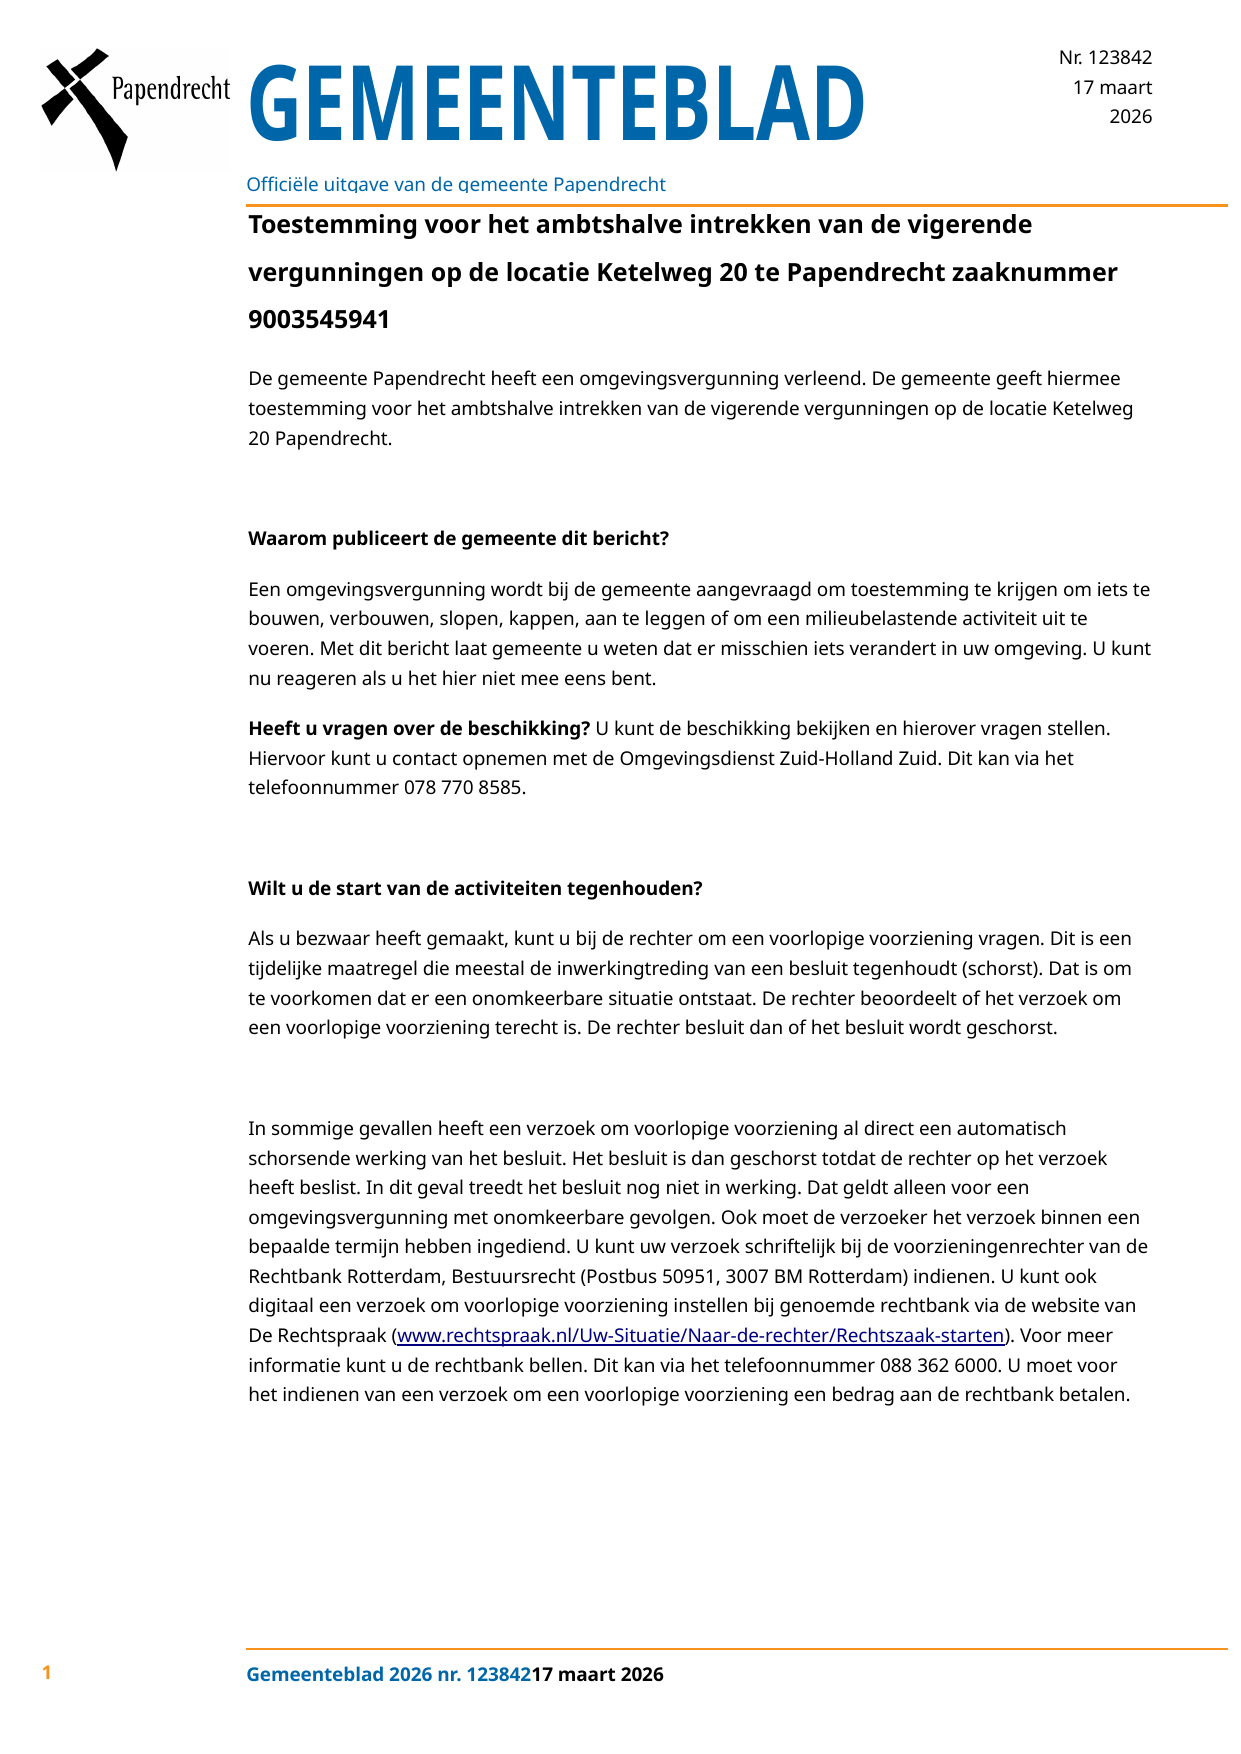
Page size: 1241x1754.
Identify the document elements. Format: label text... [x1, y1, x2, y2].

text De gemeente Papendrecht heeft een omgevingsvergunning verleend. De gemeente geeft hiermee toestemming voor het ambtshalve intrekken van de vigerende vergunningen op de locatie Ketelweg 20 Papendrecht. [248, 366, 1152, 450]
text In sommige gevallen heeft een verzoek om voorlopige voorziening al direct een automatisch schorsende werking van het besluit. Het besluit is dan geschorst totdat de rechter op het verzoek heeft beslist. In dit geval treedt het besluit nog niet in werking. Dat geldt alleen voor een omgevingsvergunning met onomkeerbare gevolgen. Ook moet de verzoeker het verzoek binnen een bepaalde termijn hebben ingediend. U kunt uw verzoek schriftelijk bij de voorzieningenrechter van de Rechtbank Rotterdam, Bestuursrecht (Postbus 50951, 3007 BM Rotterdam) indienen. U kunt ook digitaal een verzoek om voorlopige voorziening instellen bij genoemde rechtbank via de website van De Rechtspraak (www.rechtspraak.nl/Uw-Situatie/Naar-de-rechter/Rechtszaak-starten). Voor meer informatie kunt u de rechtbank bellen. Dit kan via het telefoonnummer 088 362 6000. U moet voor het indienen van een verzoek om een voorlopige voorziening een bedrag aan de rechtbank betalen. [248, 1115, 1152, 1407]
text Wilt u de start van de activiteiten tegenhouden? [248, 875, 1152, 901]
text Heeft u vragen over de beschikking? U kunt de beschikking bekijken en hierover vragen stellen. Hiervoor kunt u contact opnemen met de Omgevingsdienst Zuid-Holland Zuid. Dit kan via het telefoonnummer 078 770 8585. [248, 715, 1152, 800]
text Toestemming voor het ambtshalve intrekken van de vigerende vergunningen op de locatie Ketelweg 20 te Papendrecht zaaknummer 9003545941 [248, 207, 1152, 336]
text Waarom publiceert de gemeente dit bericht? [248, 526, 1152, 551]
text Een omgevingsvergunning wordt bij de gemeente aangevraagd om toestemming te krijgen om iets te bouwen, verbouwen, slopen, kappen, aan te leggen of om een milieubelastende activiteit uit te voeren. Met dit bericht laat gemeente u weten dat er misschien iets verandert in uw omgeving. U kunt nu reageren als u het hier niet mee eens bent. [248, 576, 1152, 690]
picture [41, 47, 231, 172]
text Als u bezwaar heeft gemaakt, kunt u bij de rechter om een voorlopige voorziening vragen. Dit is een tijdelijke maatregel die meestal de inwerkingtreding van een besluit tegenhoudt (schorst). Dat is om te voorkomen dat er een onomkeerbare situatie ontstaat. De rechter beoordeelt of het verzoek om een voorlopige voorziening terecht is. De rechter besluit dan of het besluit wordt geschorst. [248, 926, 1152, 1040]
